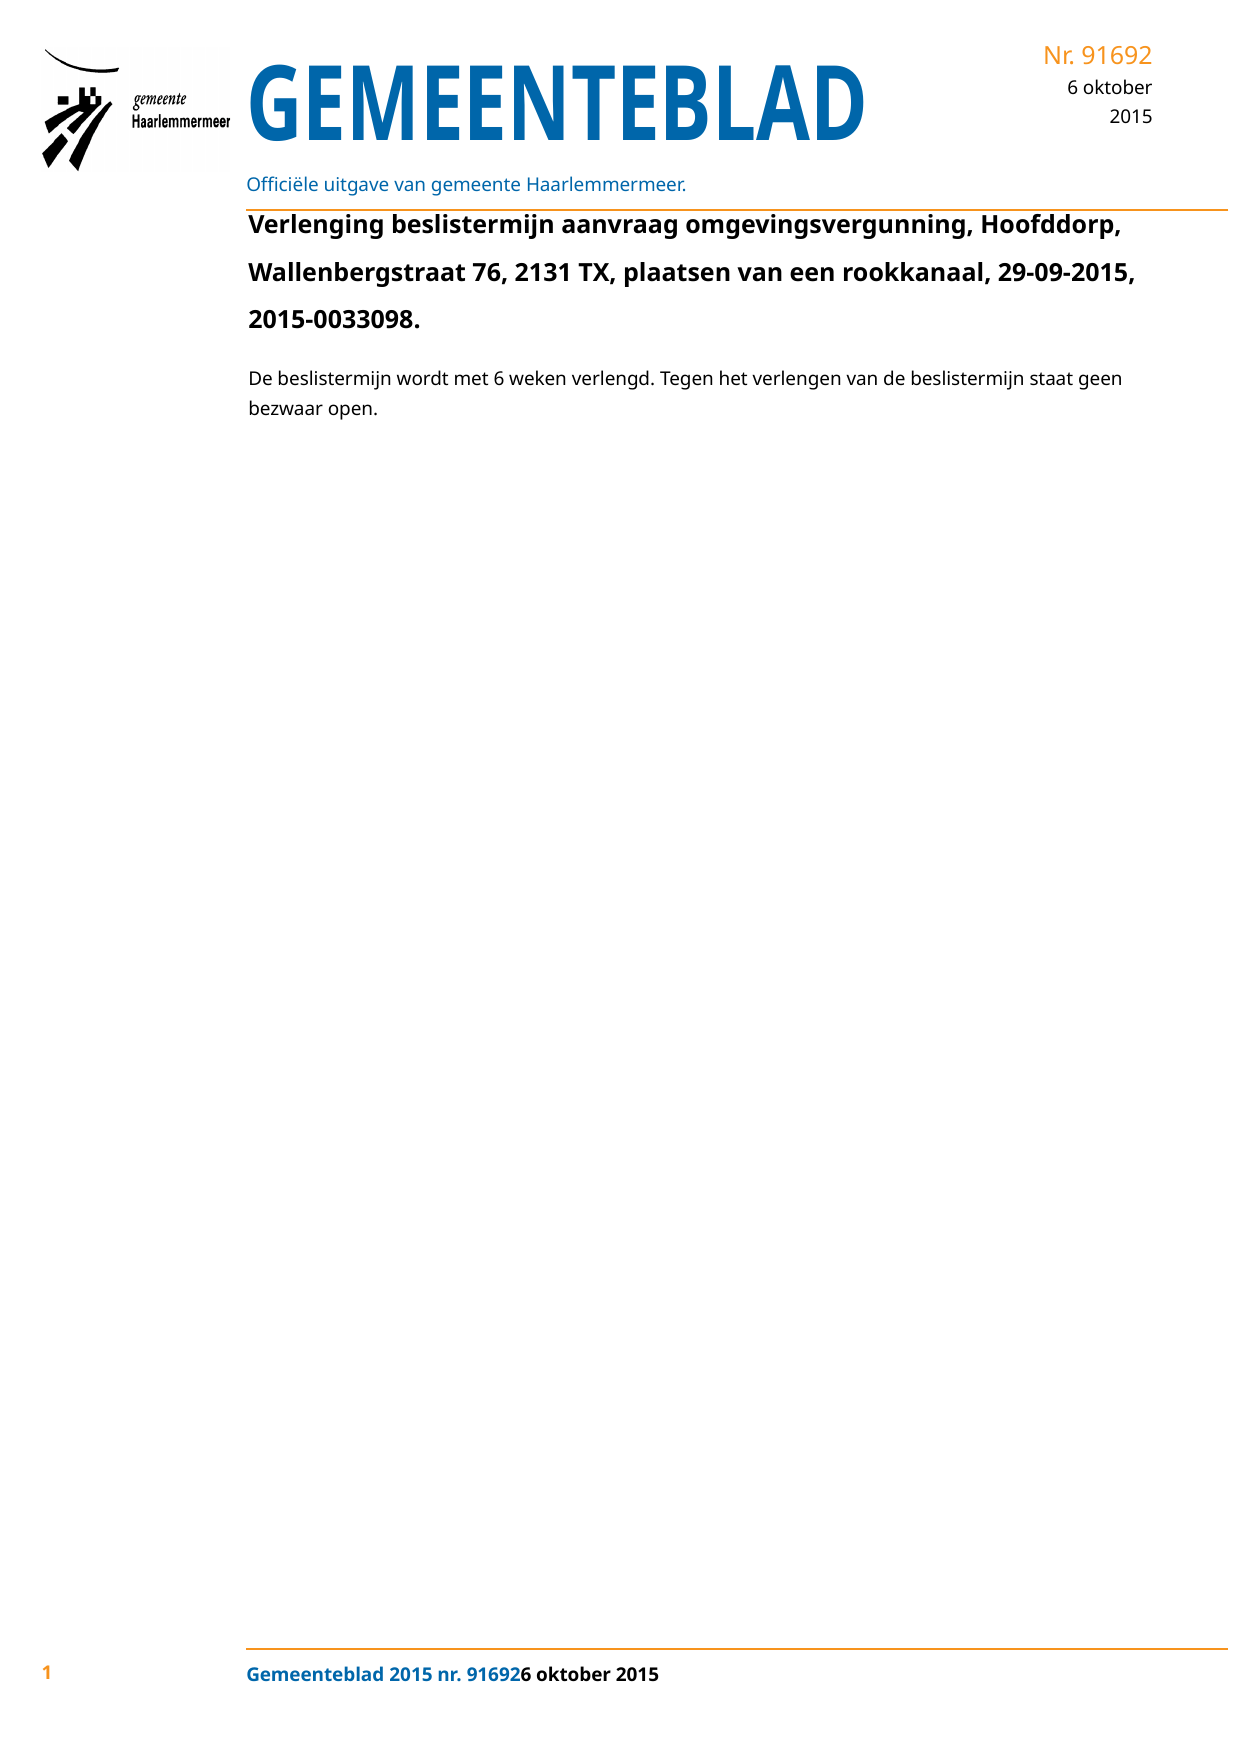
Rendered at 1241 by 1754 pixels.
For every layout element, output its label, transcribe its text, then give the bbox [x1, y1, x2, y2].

picture [41, 47, 231, 172]
text Verlenging beslistermijn aanvraag omgevingsvergunning, Hoofddorp, Wallenbergstraat 76, 2131 TX, plaatsen van een rookkanaal, 29-09-2015, 2015-0033098. [248, 211, 1152, 336]
text De beslistermijn wordt met 6 weken verlengd. Tegen het verlengen van de beslistermijn staat geen bezwaar open. [248, 366, 1152, 421]
